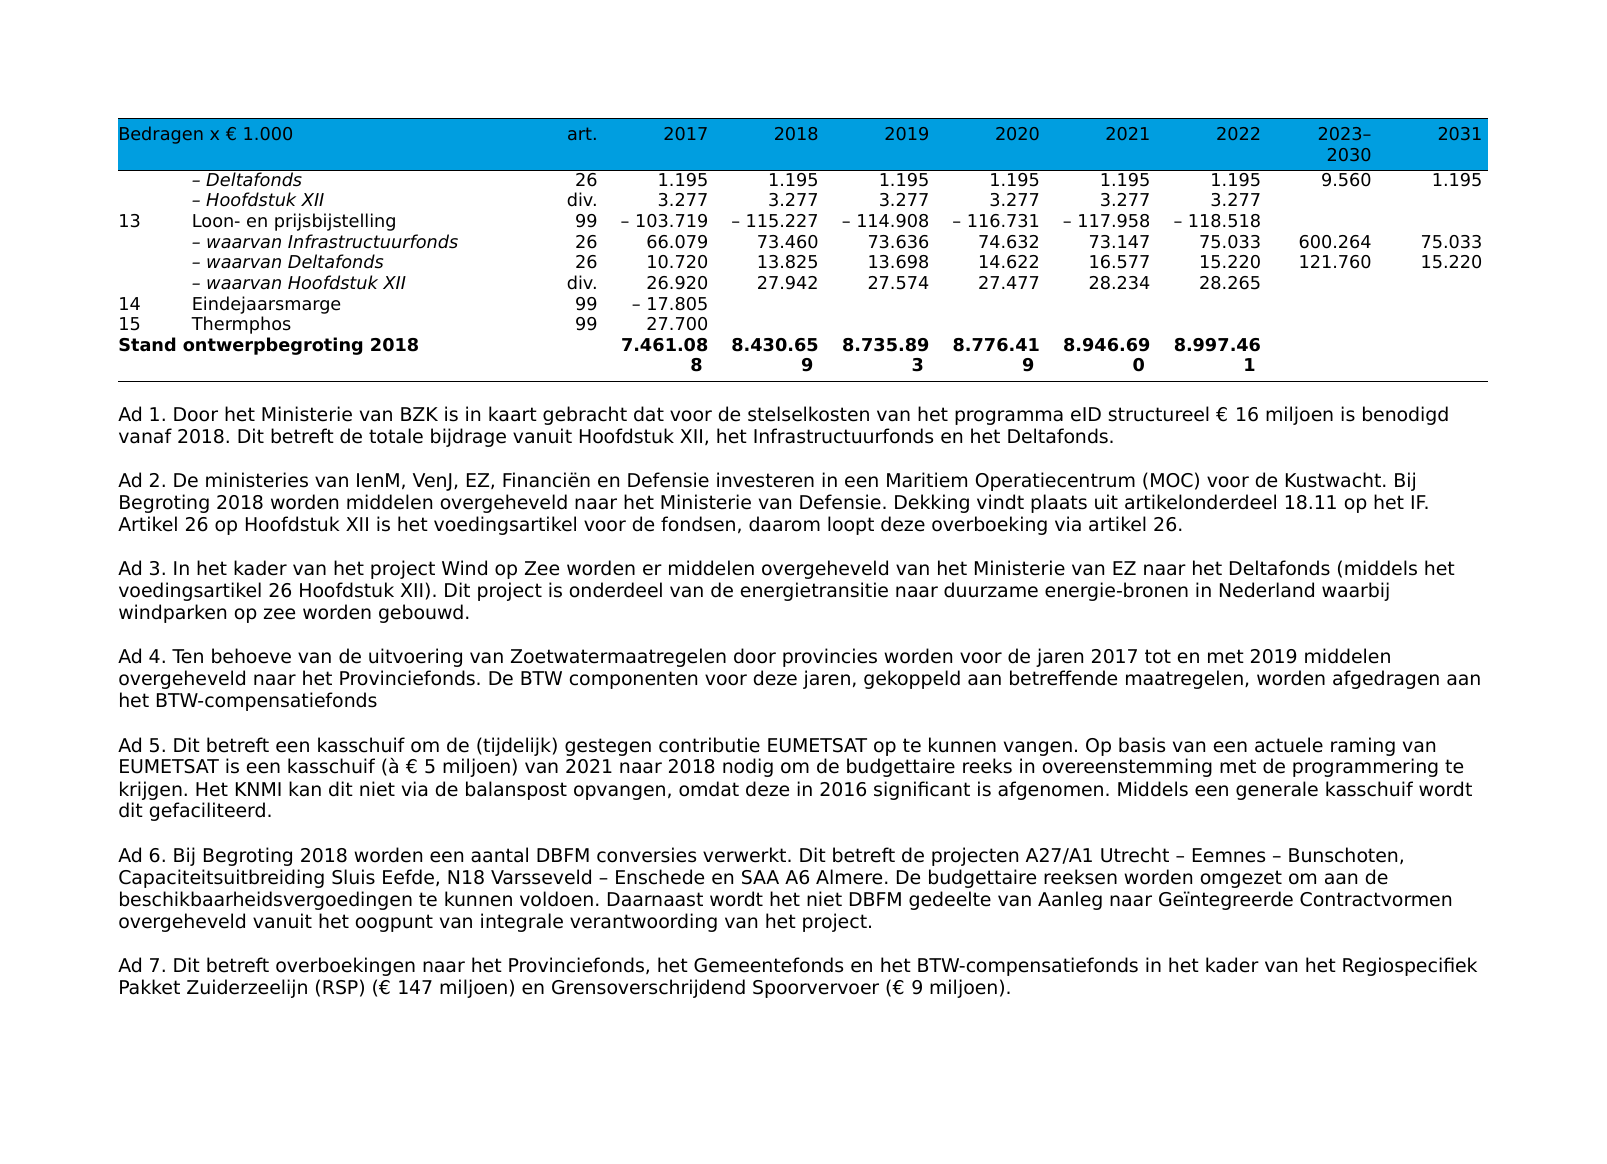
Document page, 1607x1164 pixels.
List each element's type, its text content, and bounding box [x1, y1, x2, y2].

table_cell 3.277 [714, 190, 824, 211]
table_header 2031 [1377, 119, 1488, 170]
table_cell 26 [493, 171, 603, 190]
table_cell [1377, 294, 1488, 314]
table_cell 8.430.659 [714, 335, 824, 381]
table_cell 1.195 [935, 171, 1046, 190]
table_cell 8.735.893 [825, 335, 935, 381]
table_cell 9.560 [1267, 171, 1377, 190]
table_cell 15.220 [1156, 252, 1267, 273]
table_cell 15.220 [1377, 252, 1488, 273]
table_cell – Deltafonds [186, 171, 493, 190]
table_cell 74.632 [935, 232, 1046, 252]
table_cell [1267, 273, 1377, 293]
table_cell 600.264 [1267, 232, 1377, 252]
table_header 2021 [1046, 119, 1156, 170]
table_cell 99 [493, 314, 603, 335]
table_cell 26.920 [603, 273, 714, 293]
table_cell [493, 335, 603, 381]
table_cell – 117.958 [1046, 211, 1156, 232]
table_cell [118, 252, 186, 273]
table_cell 8.997.461 [1156, 335, 1267, 381]
table_cell [825, 294, 935, 314]
table_cell 27.574 [825, 273, 935, 293]
table_cell 28.234 [1046, 273, 1156, 293]
text Ad 2. De ministeries van IenM, VenJ, EZ, Financiën en Defensie investeren in een Maritiem Operatiecentrum (MOC) voor de Kustwacht. Bij Begroting 2018 worden middelen overgeheveld naar het Ministerie van Defensie. Dekking vindt plaats uit artikelonderdeel 18.11 op het IF. Artikel 26 op Hoofdstuk XII is het voedingsartikel voor de fondsen, daarom loopt deze overboeking via artikel 26. [118, 470, 1488, 536]
table_cell – waarvan Hoofdstuk XII [186, 273, 493, 293]
table_cell 3.277 [1156, 190, 1267, 211]
table_cell [714, 314, 824, 335]
table_cell [1377, 335, 1488, 381]
table_cell – 17.805 [603, 294, 714, 314]
text Ad 6. Bij Begroting 2018 worden een aantal DBFM conversies verwerkt. Dit betreft de projecten A27/A1 Utrecht – Eemnes – Bunschoten, Capaciteitsuitbreiding Sluis Eefde, N18 Varsseveld – Enschede en SAA A6 Almere. De budgettaire reeksen worden omgezet om aan de beschikbaarheidsvergoedingen te kunnen voldoen. Daarnaast wordt het niet DBFM gedeelte van Aanleg naar Geïntegreerde Contractvormen overgeheveld vanuit het oogpunt van integrale verantwoording van het project. [118, 844, 1488, 932]
table_header 2023–2030 [1267, 119, 1377, 170]
table_cell – waarvan Infrastructuurfonds [186, 232, 493, 252]
table_cell 7.461.088 [603, 335, 714, 381]
table_cell [1267, 314, 1377, 335]
table_cell 1.195 [1046, 171, 1156, 190]
table_cell Loon- en prijsbijstelling [186, 211, 493, 232]
table_cell 1.195 [603, 171, 714, 190]
table_cell 99 [493, 294, 603, 314]
table_cell 3.277 [825, 190, 935, 211]
table_cell 10.720 [603, 252, 714, 273]
table_cell div. [493, 273, 603, 293]
table_cell [1046, 294, 1156, 314]
table_cell 13 [118, 211, 186, 232]
table_cell [118, 190, 186, 211]
table_cell [714, 294, 824, 314]
table_cell 27.942 [714, 273, 824, 293]
table_cell [1156, 314, 1267, 335]
table_cell [1377, 190, 1488, 211]
text Ad 1. Door het Ministerie van BZK is in kaart gebracht dat voor de stelselkosten van het programma eID structureel € 16 miljoen is benodigd vanaf 2018. Dit betreft de totale bijdrage vanuit Hoofdstuk XII, het Infrastructuurfonds en het Deltafonds. [118, 404, 1488, 448]
table_cell [825, 314, 935, 335]
table_cell 1.195 [1156, 171, 1267, 190]
table_cell 3.277 [1046, 190, 1156, 211]
table_header 2018 [714, 119, 824, 170]
table_cell – waarvan Deltafonds [186, 252, 493, 273]
text Ad 4. Ten behoeve van de uitvoering van Zoetwatermaatregelen door provincies worden voor de jaren 2017 tot en met 2019 middelen overgeheveld naar het Provinciefonds. De BTW componenten voor deze jaren, gekoppeld aan betreffende maatregelen, worden afgedragen aan het BTW-compensatiefonds [118, 646, 1488, 712]
table_cell 121.760 [1267, 252, 1377, 273]
table_cell – 118.518 [1156, 211, 1267, 232]
table_cell 14 [118, 294, 186, 314]
table_cell [1267, 335, 1377, 381]
table_cell 14.622 [935, 252, 1046, 273]
table_cell [118, 273, 186, 293]
table_cell [1046, 314, 1156, 335]
table_cell [1267, 190, 1377, 211]
table_cell [1377, 211, 1488, 232]
table_cell 27.700 [603, 314, 714, 335]
table_cell 13.698 [825, 252, 935, 273]
table_cell [118, 171, 186, 190]
table_cell 66.079 [603, 232, 714, 252]
table_header art. [493, 119, 603, 170]
table_cell 26 [493, 252, 603, 273]
table_cell 1.195 [825, 171, 935, 190]
table_cell 8.946.690 [1046, 335, 1156, 381]
table_cell [1156, 294, 1267, 314]
table_header 2022 [1156, 119, 1267, 170]
table_cell – 115.227 [714, 211, 824, 232]
table_header 2020 [935, 119, 1046, 170]
table_cell 1.195 [714, 171, 824, 190]
table_cell Eindejaarsmarge [186, 294, 493, 314]
table_cell Stand ontwerpbegroting 2018 [118, 335, 493, 381]
table_cell 15 [118, 314, 186, 335]
table_cell [935, 314, 1046, 335]
table_cell – 103.719 [603, 211, 714, 232]
table_cell 73.460 [714, 232, 824, 252]
table_header 2017 [603, 119, 714, 170]
table_cell 1.195 [1377, 171, 1488, 190]
table_cell 73.636 [825, 232, 935, 252]
table_cell [1377, 314, 1488, 335]
text Ad 7. Dit betreft overboekingen naar het Provinciefonds, het Gemeentefonds en het BTW-compensatiefonds in het kader van het Regiospecifiek Pakket Zuiderzeelijn (RSP) (€ 147 miljoen) en Grensoverschrijdend Spoorvervoer (€ 9 miljoen). [118, 955, 1488, 999]
table_cell – Hoofdstuk XII [186, 190, 493, 211]
table_cell [1377, 273, 1488, 293]
table_cell 75.033 [1156, 232, 1267, 252]
table_cell 27.477 [935, 273, 1046, 293]
table_cell Thermphos [186, 314, 493, 335]
table_header 2019 [825, 119, 935, 170]
table_cell 3.277 [935, 190, 1046, 211]
table_cell – 116.731 [935, 211, 1046, 232]
table_cell 73.147 [1046, 232, 1156, 252]
table_cell 16.577 [1046, 252, 1156, 273]
text Ad 3. In het kader van het project Wind op Zee worden er middelen overgeheveld van het Ministerie van EZ naar het Deltafonds (middels het voedingsartikel 26 Hoofdstuk XII). Dit project is onderdeel van de energietransitie naar duurzame energie-bronen in Nederland waarbij windparken op zee worden gebouwd. [118, 558, 1488, 624]
table_cell [118, 232, 186, 252]
table_cell [935, 294, 1046, 314]
table_cell – 114.908 [825, 211, 935, 232]
table_cell 26 [493, 232, 603, 252]
table_cell 28.265 [1156, 273, 1267, 293]
table_cell [1267, 211, 1377, 232]
table_cell 8.776.419 [935, 335, 1046, 381]
table_header Bedragen x € 1.000 [118, 119, 493, 170]
text Ad 5. Dit betreft een kasschuif om de (tijdelijk) gestegen contributie EUMETSAT op te kunnen vangen. Op basis van een actuele raming van EUMETSAT is een kasschuif (à € 5 miljoen) van 2021 naar 2018 nodig om de budgettaire reeks in overeenstemming met de programmering te krijgen. Het KNMI kan dit niet via de balanspost opvangen, omdat deze in 2016 significant is afgenomen. Middels een generale kasschuif wordt dit gefaciliteerd. [118, 734, 1488, 822]
table_cell 75.033 [1377, 232, 1488, 252]
table_cell [1267, 294, 1377, 314]
table_cell 3.277 [603, 190, 714, 211]
table_cell div. [493, 190, 603, 211]
table_cell 13.825 [714, 252, 824, 273]
table_cell 99 [493, 211, 603, 232]
